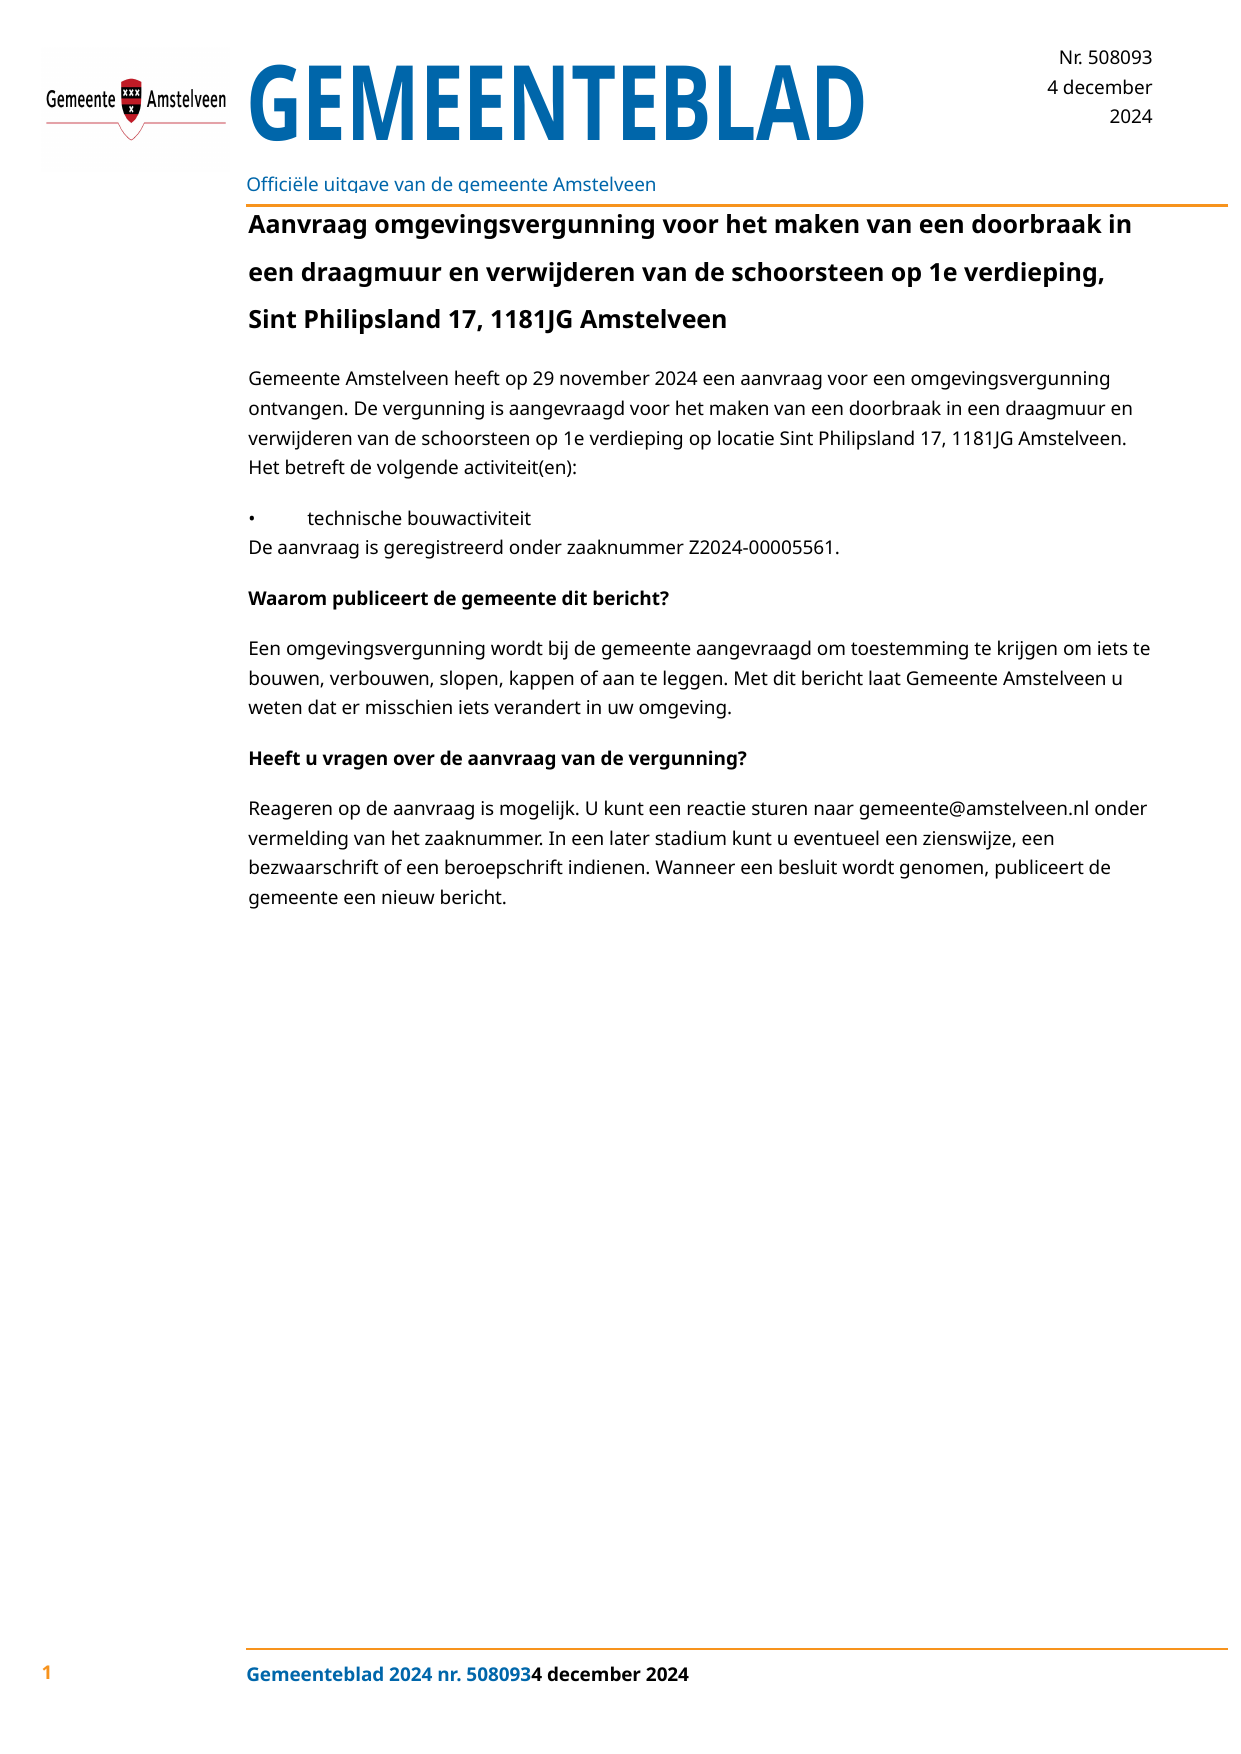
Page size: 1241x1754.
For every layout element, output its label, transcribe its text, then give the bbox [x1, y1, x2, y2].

text De aanvraag is geregistreerd onder zaaknummer Z2024-00005561. [248, 534, 1152, 560]
text Gemeente Amstelveen heeft op 29 november 2024 een aanvraag voor een omgevingsvergunning ontvangen. De vergunning is aangevraagd voor het maken van een doorbraak in een draagmuur en verwijderen van de schoorsteen op 1e verdieping op locatie Sint Philipsland 17, 1181JG Amstelveen. Het betreft de volgende activiteit(en): [248, 366, 1152, 480]
text Waarom publiceert de gemeente dit bericht? [248, 585, 1152, 610]
text Aanvraag omgevingsvergunning voor het maken van een doorbraak in een draagmuur en verwijderen van de schoorsteen op 1e verdieping, Sint Philipsland 17, 1181JG Amstelveen [248, 207, 1152, 336]
text Een omgevingsvergunning wordt bij de gemeente aangevraagd om toestemming te krijgen om iets te bouwen, verbouwen, slopen, kappen of aan te leggen. Met dit bericht laat Gemeente Amstelveen u weten dat er misschien iets verandert in uw omgeving. [248, 635, 1152, 720]
text Heeft u vragen over de aanvraag van de vergunning? [248, 745, 1152, 770]
list technische bouwactiviteit [248, 505, 1152, 530]
text Reageren op de aanvraag is mogelijk. U kunt een reactie sturen naar gemeente@amstelveen.nl onder vermelding van het zaaknummer. In een later stadium kunt u eventueel een zienswijze, een bezwaarschrift of een beroepschrift indienen. Wanneer een besluit wordt genomen, publiceert de gemeente een nieuw bericht. [248, 795, 1152, 909]
picture [41, 47, 231, 172]
